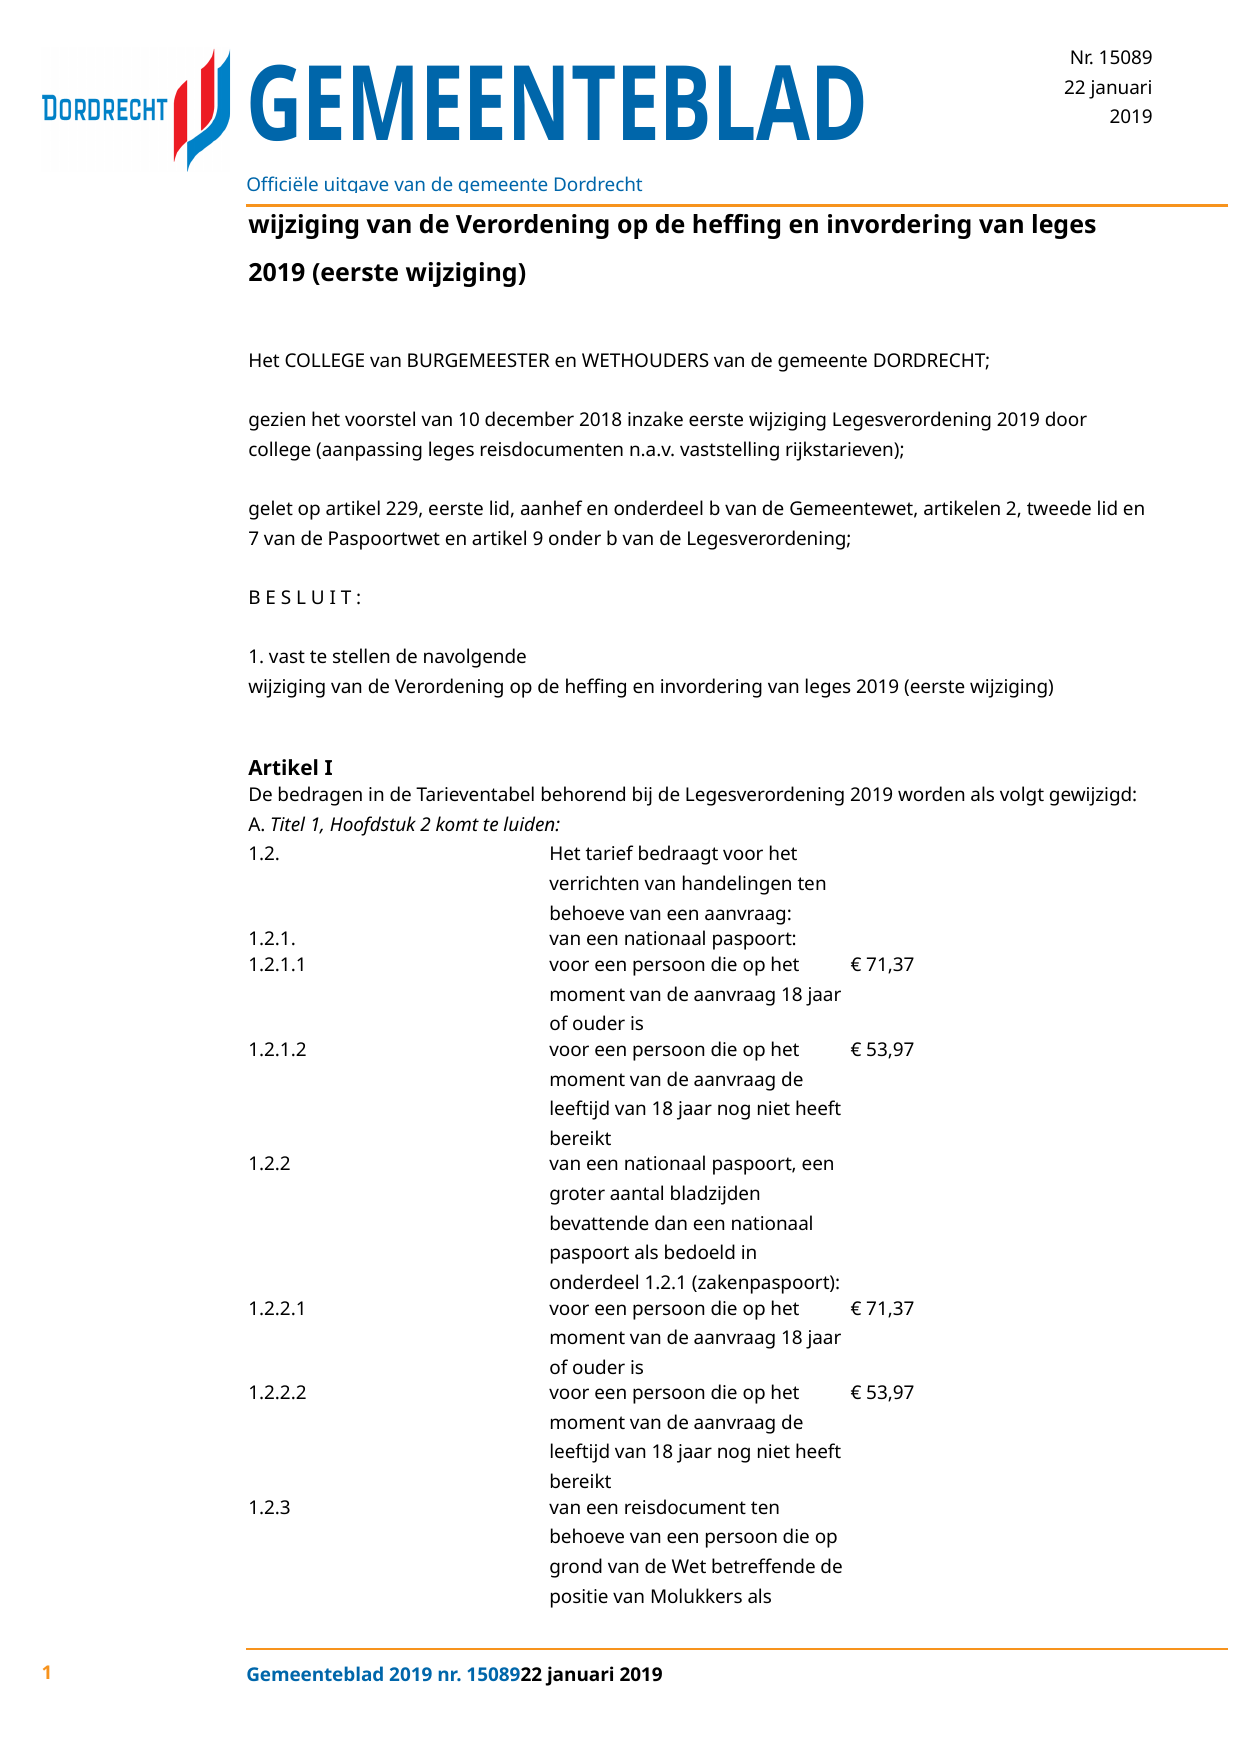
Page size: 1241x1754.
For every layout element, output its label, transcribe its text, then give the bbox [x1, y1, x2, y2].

table_cell € 71,37 [850, 1295, 1152, 1379]
table_cell voor een persoon die op het moment van de aanvraag 18 jaar of ouder is [549, 1295, 850, 1379]
text A. Titel 1, Hoofdstuk 2 komt te luiden: [248, 811, 1152, 837]
table_cell 1.2.2 [248, 1151, 549, 1295]
text B E S L U I T : [248, 584, 1152, 610]
table_header [850, 841, 1152, 926]
text wijziging van de Verordening op de heffing en invordering van leges 2019 (eerste wijziging) [248, 207, 1152, 288]
table_cell € 53,97 [850, 1380, 1152, 1494]
table_cell van een nationaal paspoort, een groter aantal bladzijden bevattende dan een nationaal paspoort als bedoeld in onderdeel 1.2.1 (zakenpaspoort): [549, 1151, 850, 1295]
table_cell van een reisdocument ten behoeve van een persoon die op grond van de Wet betreffende de positie van Molukkers als [549, 1494, 850, 1608]
table_cell [850, 1151, 1152, 1295]
text gezien het voorstel van 10 december 2018 inzake eerste wijziging Legesverordening 2019 door college (aanpassing leges reisdocumenten n.a.v. vaststelling rijkstarieven); [248, 407, 1152, 462]
table_cell 1.2.3 [248, 1494, 549, 1608]
table_cell van een nationaal paspoort: [549, 926, 850, 951]
table_header Het tarief bedraagt voor het verrichten van handelingen ten behoeve van een aanvraag: [549, 841, 850, 926]
table_cell voor een persoon die op het moment van de aanvraag de leeftijd van 18 jaar nog niet heeft bereikt [549, 1380, 850, 1494]
table_cell 1.2.1.2 [248, 1036, 549, 1151]
table_cell 1.2.1.1 [248, 951, 549, 1036]
text 1. vast te stellen de navolgende [248, 643, 1152, 669]
table_cell 1.2.2.1 [248, 1295, 549, 1379]
table_header 1.2. [248, 841, 549, 926]
text gelet op artikel 229, eerste lid, aanhef en onderdeel b van de Gemeentewet, artikelen 2, tweede lid en 7 van de Paspoortwet en artikel 9 onder b van de Legesverordening; [248, 495, 1152, 551]
table_cell voor een persoon die op het moment van de aanvraag de leeftijd van 18 jaar nog niet heeft bereikt [549, 1036, 850, 1151]
table_cell 1.2.2.2 [248, 1380, 549, 1494]
text wijziging van de Verordening op de heffing en invordering van leges 2019 (eerste wijziging) [248, 673, 1152, 699]
table_cell € 71,37 [850, 951, 1152, 1036]
text Het COLLEGE van BURGEMEESTER en WETHOUDERS van de gemeente DORDRECHT; [248, 347, 1152, 373]
table_cell [850, 926, 1152, 951]
picture [41, 47, 231, 172]
table_cell 1.2.1. [248, 926, 549, 951]
text Artikel I [248, 753, 1152, 781]
text De bedragen in de Tarieventabel behorend bij de Legesverordening 2019 worden als volgt gewijzigd: [248, 781, 1152, 807]
table_cell voor een persoon die op het moment van de aanvraag 18 jaar of ouder is [549, 951, 850, 1036]
table_cell [850, 1494, 1152, 1608]
table_cell € 53,97 [850, 1036, 1152, 1151]
